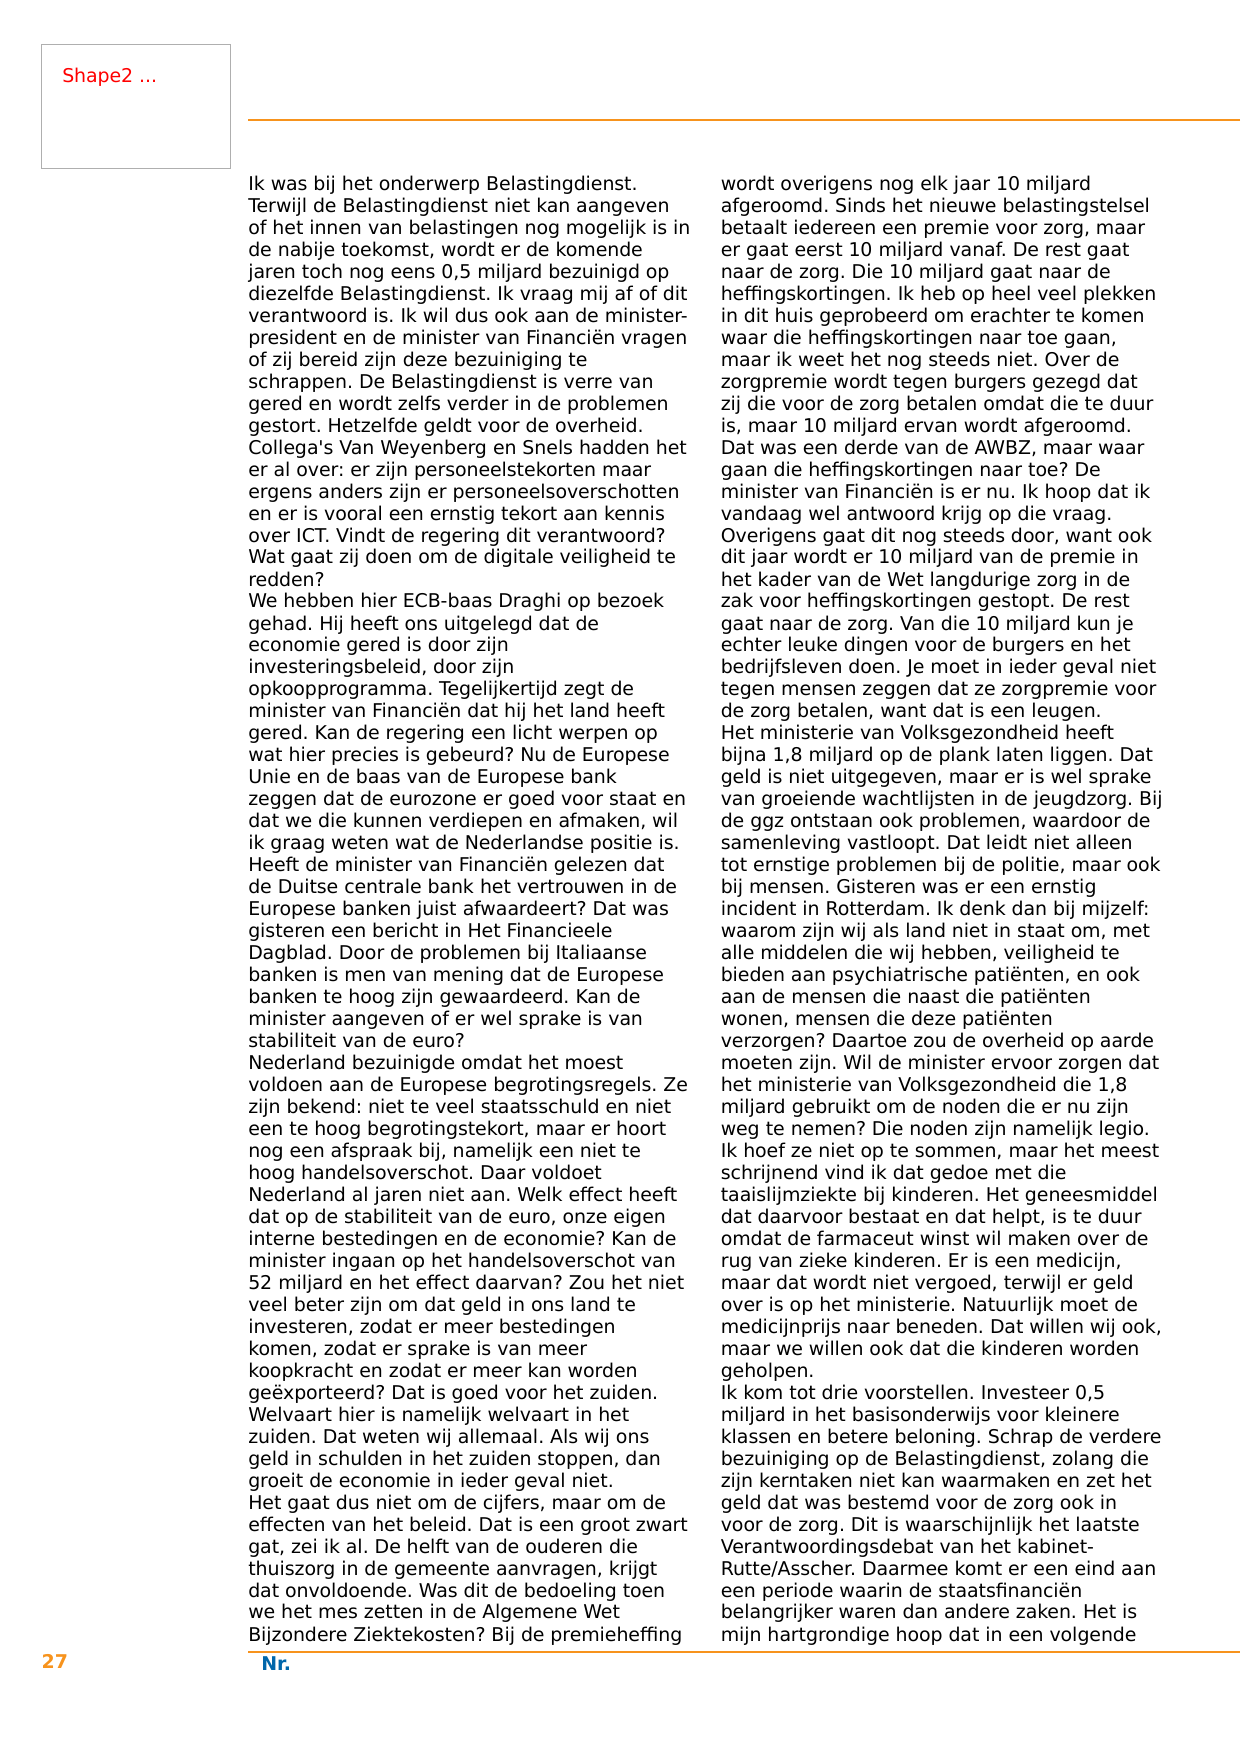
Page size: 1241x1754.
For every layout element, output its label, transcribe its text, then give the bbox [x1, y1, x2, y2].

text wordt overigens nog elk jaar 10 miljard afgeroomd. Sinds het nieuwe belastingstelsel betaalt iedereen een premie voor zorg, maar er gaat eerst 10 miljard vanaf. De rest gaat naar de zorg. Die 10 miljard gaat naar de heffingskortingen. Ik heb op heel veel plekken in dit huis geprobeerd om erachter te komen waar die heffingskortingen naar toe gaan, maar ik weet het nog steeds niet. Over de zorgpremie wordt tegen burgers gezegd dat zij die voor de zorg betalen omdat die te duur is, maar 10 miljard ervan wordt afgeroomd. Dat was een derde van de AWBZ, maar waar gaan die heffingskortingen naar toe? De minister van Financiën is er nu. Ik hoop dat ik vandaag wel antwoord krijg op die vraag. Overigens gaat dit nog steeds door, want ook dit jaar wordt er 10 miljard van de premie in het kader van de Wet langdurige zorg in de zak voor heffingskortingen gestopt. De rest gaat naar de zorg. Van die 10 miljard kun je echter leuke dingen voor de burgers en het bedrijfsleven doen. Je moet in ieder geval niet tegen mensen zeggen dat ze zorgpremie voor de zorg betalen, want dat is een leugen. [721, 173, 1163, 722]
text Het gaat dus niet om de cijfers, maar om de effecten van het beleid. Dat is een groot zwart gat, zei ik al. De helft van de ouderen die thuiszorg in de gemeente aanvragen, krijgt dat onvoldoende. Was dit de bedoeling toen we het mes zetten in de Algemene Wet Bijzondere Ziektekosten? Bij de premieheffing [248, 1492, 691, 1645]
text Ik was bij het onderwerp Belastingdienst. Terwijl de Belastingdienst niet kan aangeven of het innen van belastingen nog mogelijk is in de nabije toekomst, wordt er de komende jaren toch nog eens 0,5 miljard bezuinigd op diezelfde Belastingdienst. Ik vraag mij af of dit verantwoord is. Ik wil dus ook aan de minister-president en de minister van Financiën vragen of zij bereid zijn deze bezuiniging te schrappen. De Belastingdienst is verre van gered en wordt zelfs verder in de problemen gestort. Hetzelfde geldt voor de overheid. Collega's Van Weyenberg en Snels hadden het er al over: er zijn personeelstekorten maar ergens anders zijn er personeelsoverschotten en er is vooral een ernstig tekort aan kennis over ICT. Vindt de regering dit verantwoord? Wat gaat zij doen om de digitale veiligheid te redden? [248, 173, 691, 590]
text We hebben hier ECB-baas Draghi op bezoek gehad. Hij heeft ons uitgelegd dat de economie gered is door zijn investeringsbeleid, door zijn opkoopprogramma. Tegelijkertijd zegt de minister van Financiën dat hij het land heeft gered. Kan de regering een licht werpen op wat hier precies is gebeurd? Nu de Europese Unie en de baas van de Europese bank zeggen dat de eurozone er goed voor staat en dat we die kunnen verdiepen en afmaken, wil ik graag weten wat de Nederlandse positie is. Heeft de minister van Financiën gelezen dat de Duitse centrale bank het vertrouwen in de Europese banken juist afwaardeert? Dat was gisteren een bericht in Het Financieele Dagblad. Door de problemen bij Italiaanse banken is men van mening dat de Europese banken te hoog zijn gewaardeerd. Kan de minister aangeven of er wel sprake is van stabiliteit van de euro? [248, 590, 691, 1052]
text Ik kom tot drie voorstellen. Investeer 0,5 miljard in het basisonderwijs voor kleinere klassen en betere beloning. Schrap de verdere bezuiniging op de Belastingdienst, zolang die zijn kerntaken niet kan waarmaken en zet het geld dat was bestemd voor de zorg ook in voor de zorg. Dit is waarschijnlijk het laatste Verantwoordingsdebat van het kabinet-Rutte/Asscher. Daarmee komt er een eind aan een periode waarin de staatsfinanciën belangrijker waren dan andere zaken. Het is mijn hartgrondige hoop dat in een volgende [721, 1382, 1163, 1645]
text Nederland bezuinigde omdat het moest voldoen aan de Europese begrotingsregels. Ze zijn bekend: niet te veel staatsschuld en niet een te hoog begrotingstekort, maar er hoort nog een afspraak bij, namelijk een niet te hoog handelsoverschot. Daar voldoet Nederland al jaren niet aan. Welk effect heeft dat op de stabiliteit van de euro, onze eigen interne bestedingen en de economie? Kan de minister ingaan op het handelsoverschot van 52 miljard en het effect daarvan? Zou het niet veel beter zijn om dat geld in ons land te investeren, zodat er meer bestedingen komen, zodat er sprake is van meer koopkracht en zodat er meer kan worden geëxporteerd? Dat is goed voor het zuiden. Welvaart hier is namelijk welvaart in het zuiden. Dat weten wij allemaal. Als wij ons geld in schulden in het zuiden stoppen, dan groeit de economie in ieder geval niet. [248, 1052, 691, 1492]
text Het ministerie van Volksgezondheid heeft bijna 1,8 miljard op de plank laten liggen. Dat geld is niet uitgegeven, maar er is wel sprake van groeiende wachtlijsten in de jeugdzorg. Bij de ggz ontstaan ook problemen, waardoor de samenleving vastloopt. Dat leidt niet alleen tot ernstige problemen bij de politie, maar ook bij mensen. Gisteren was er een ernstig incident in Rotterdam. Ik denk dan bij mijzelf: waarom zijn wij als land niet in staat om, met alle middelen die wij hebben, veiligheid te bieden aan psychiatrische patiënten, en ook aan de mensen die naast die patiënten wonen, mensen die deze patiënten verzorgen? Daartoe zou de overheid op aarde moeten zijn. Wil de minister ervoor zorgen dat het ministerie van Volksgezondheid die 1,8 miljard gebruikt om de noden die er nu zijn weg te nemen? Die noden zijn namelijk legio. Ik hoef ze niet op te sommen, maar het meest schrijnend vind ik dat gedoe met die taaislijmziekte bij kinderen. Het geneesmiddel dat daarvoor bestaat en dat helpt, is te duur omdat de farmaceut winst wil maken over de rug van zieke kinderen. Er is een medicijn, maar dat wordt niet vergoed, terwijl er geld over is op het ministerie. Natuurlijk moet de medicijnprijs naar beneden. Dat willen wij ook, maar we willen ook dat die kinderen worden geholpen. [721, 722, 1163, 1382]
